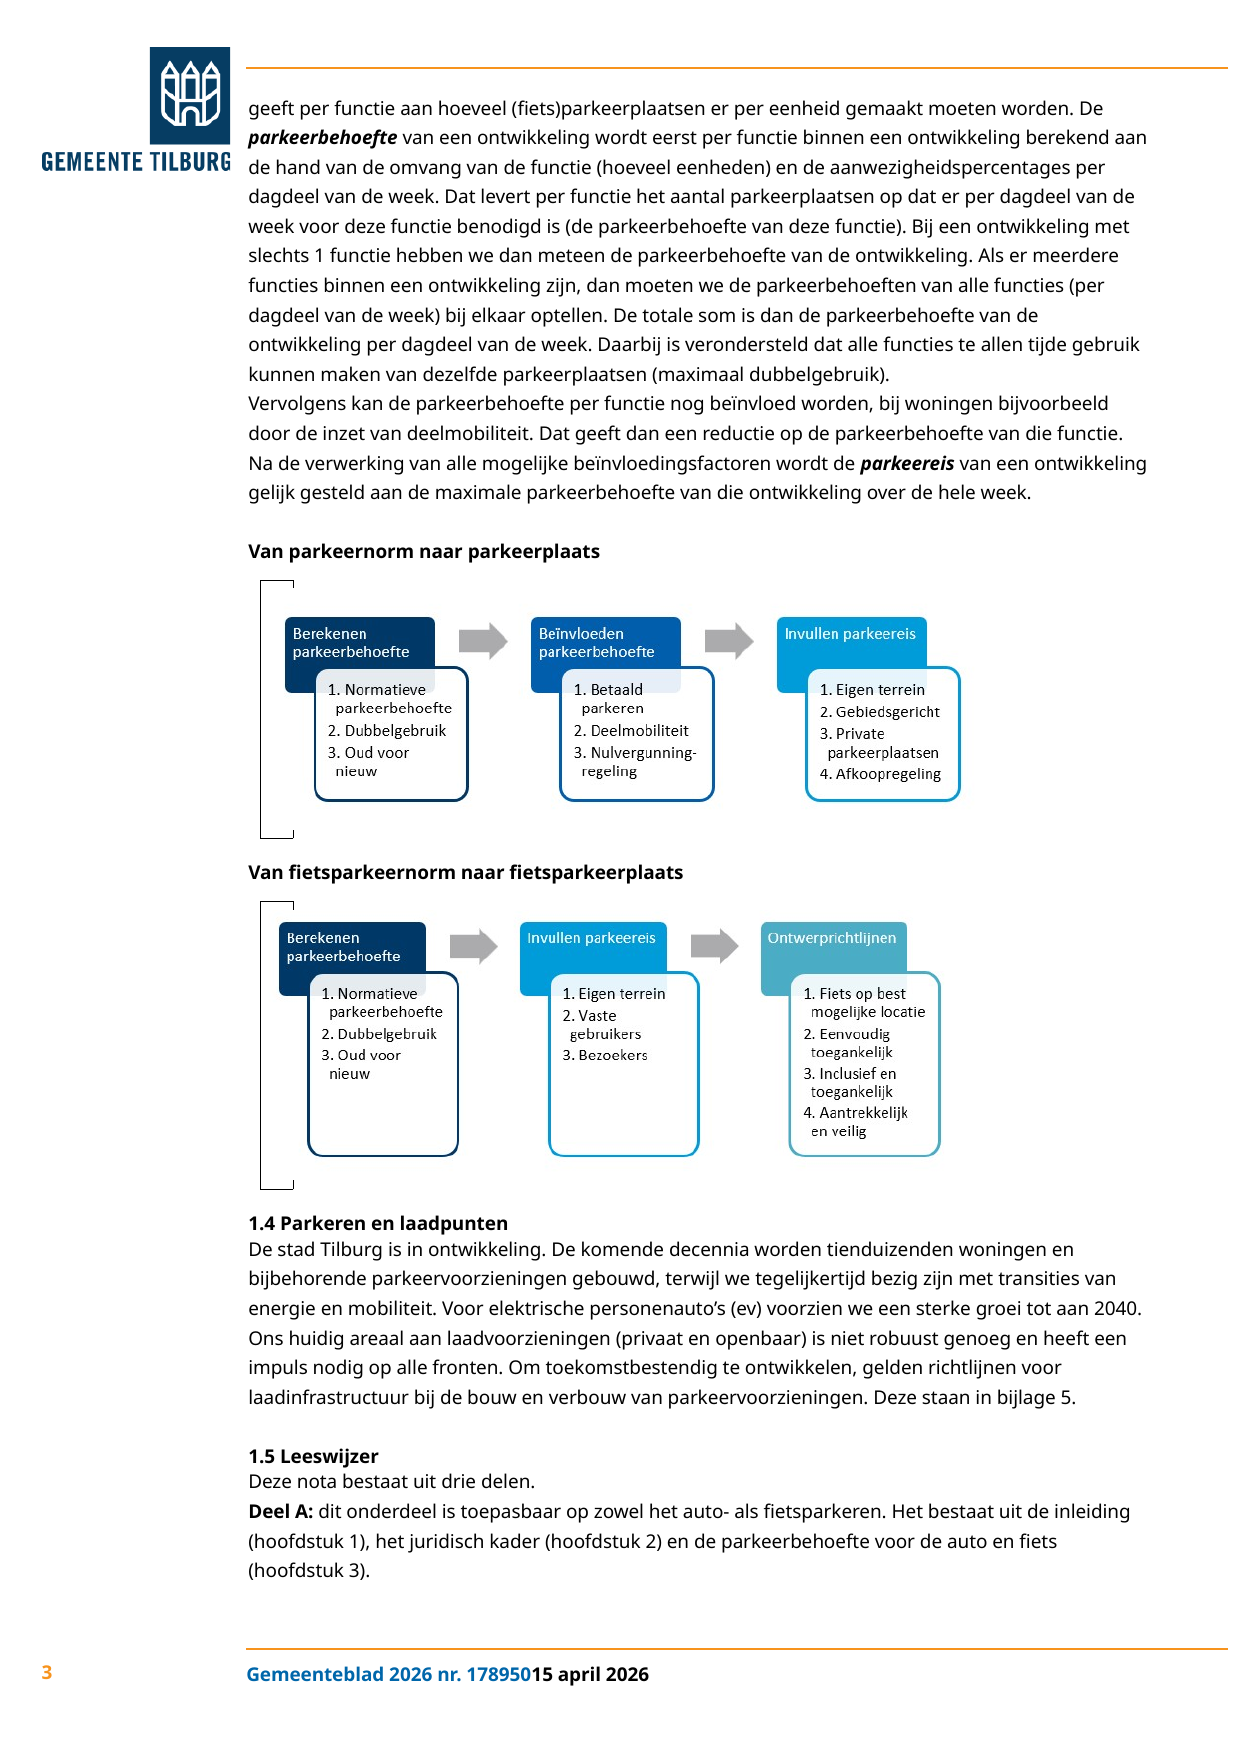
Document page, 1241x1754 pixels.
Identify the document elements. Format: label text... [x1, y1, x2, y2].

text 1.5 Leeswijzer [248, 1443, 1152, 1469]
picture [268, 588, 978, 830]
picture [268, 910, 978, 1180]
text 1.4 Parkeren en laadpunten [248, 1210, 1152, 1236]
picture [41, 47, 231, 172]
text Van parkeernorm naar parkeerplaats [248, 538, 1152, 564]
text De stad Tilburg is in ontwikkeling. De komende decennia worden tienduizenden woningen en bijbehorende parkeervoorzieningen gebouwd, terwijl we tegelijkertijd bezig zijn met transities van energie en mobiliteit. Voor elektrische personenauto’s (ev) voorzien we een sterke groei tot aan 2040. Ons huidig areaal aan laadvoorzieningen (privaat en openbaar) is niet robuust genoeg en heeft een impuls nodig op alle fronten. Om toekomstbestendig te ontwikkelen, gelden richtlijnen voor laadinfrastructuur bij de bouw en verbouw van parkeervoorzieningen. Deze staan in bijlage 5. [248, 1236, 1152, 1409]
text Deel A: dit onderdeel is toepasbaar op zowel het auto- als fietsparkeren. Het bestaat uit de inleiding (hoofdstuk 1), het juridisch kader (hoofdstuk 2) en de parkeerbehoefte voor de auto en fiets (hoofdstuk 3). [248, 1498, 1152, 1583]
text Van fietsparkeernorm naar fietsparkeerplaats [248, 859, 1152, 885]
text Na de verwerking van alle mogelijke beïnvloedingsfactoren wordt de parkeereis van een ontwikkeling gelijk gesteld aan de maximale parkeerbehoefte van die ontwikkeling over de hele week. [248, 450, 1152, 505]
text Vervolgens kan de parkeerbehoefte per functie nog beïnvloed worden, bij woningen bijvoorbeeld door de inzet van deelmobiliteit. Dat geeft dan een reductie op de parkeerbehoefte van die functie. [248, 391, 1152, 446]
text geeft per functie aan hoeveel (fiets)parkeerplaatsen er per eenheid gemaakt moeten worden. De parkeerbehoefte van een ontwikkeling wordt eerst per functie binnen een ontwikkeling berekend aan de hand van de omvang van de functie (hoeveel eenheden) en de aanwezigheidspercentages per dagdeel van de week. Dat levert per functie het aantal parkeerplaatsen op dat er per dagdeel van de week voor deze functie benodigd is (de parkeerbehoefte van deze functie). Bij een ontwikkeling met slechts 1 functie hebben we dan meteen de parkeerbehoefte van de ontwikkeling. Als er meerdere functies binnen een ontwikkeling zijn, dan moeten we de parkeerbehoeften van alle functies (per dagdeel van de week) bij elkaar optellen. De totale som is dan de parkeerbehoefte van de ontwikkeling per dagdeel van de week. Daarbij is verondersteld dat alle functies te allen tijde gebruik kunnen maken van dezelfde parkeerplaatsen (maximaal dubbelgebruik). [248, 95, 1152, 387]
text Deze nota bestaat uit drie delen. [248, 1469, 1152, 1494]
